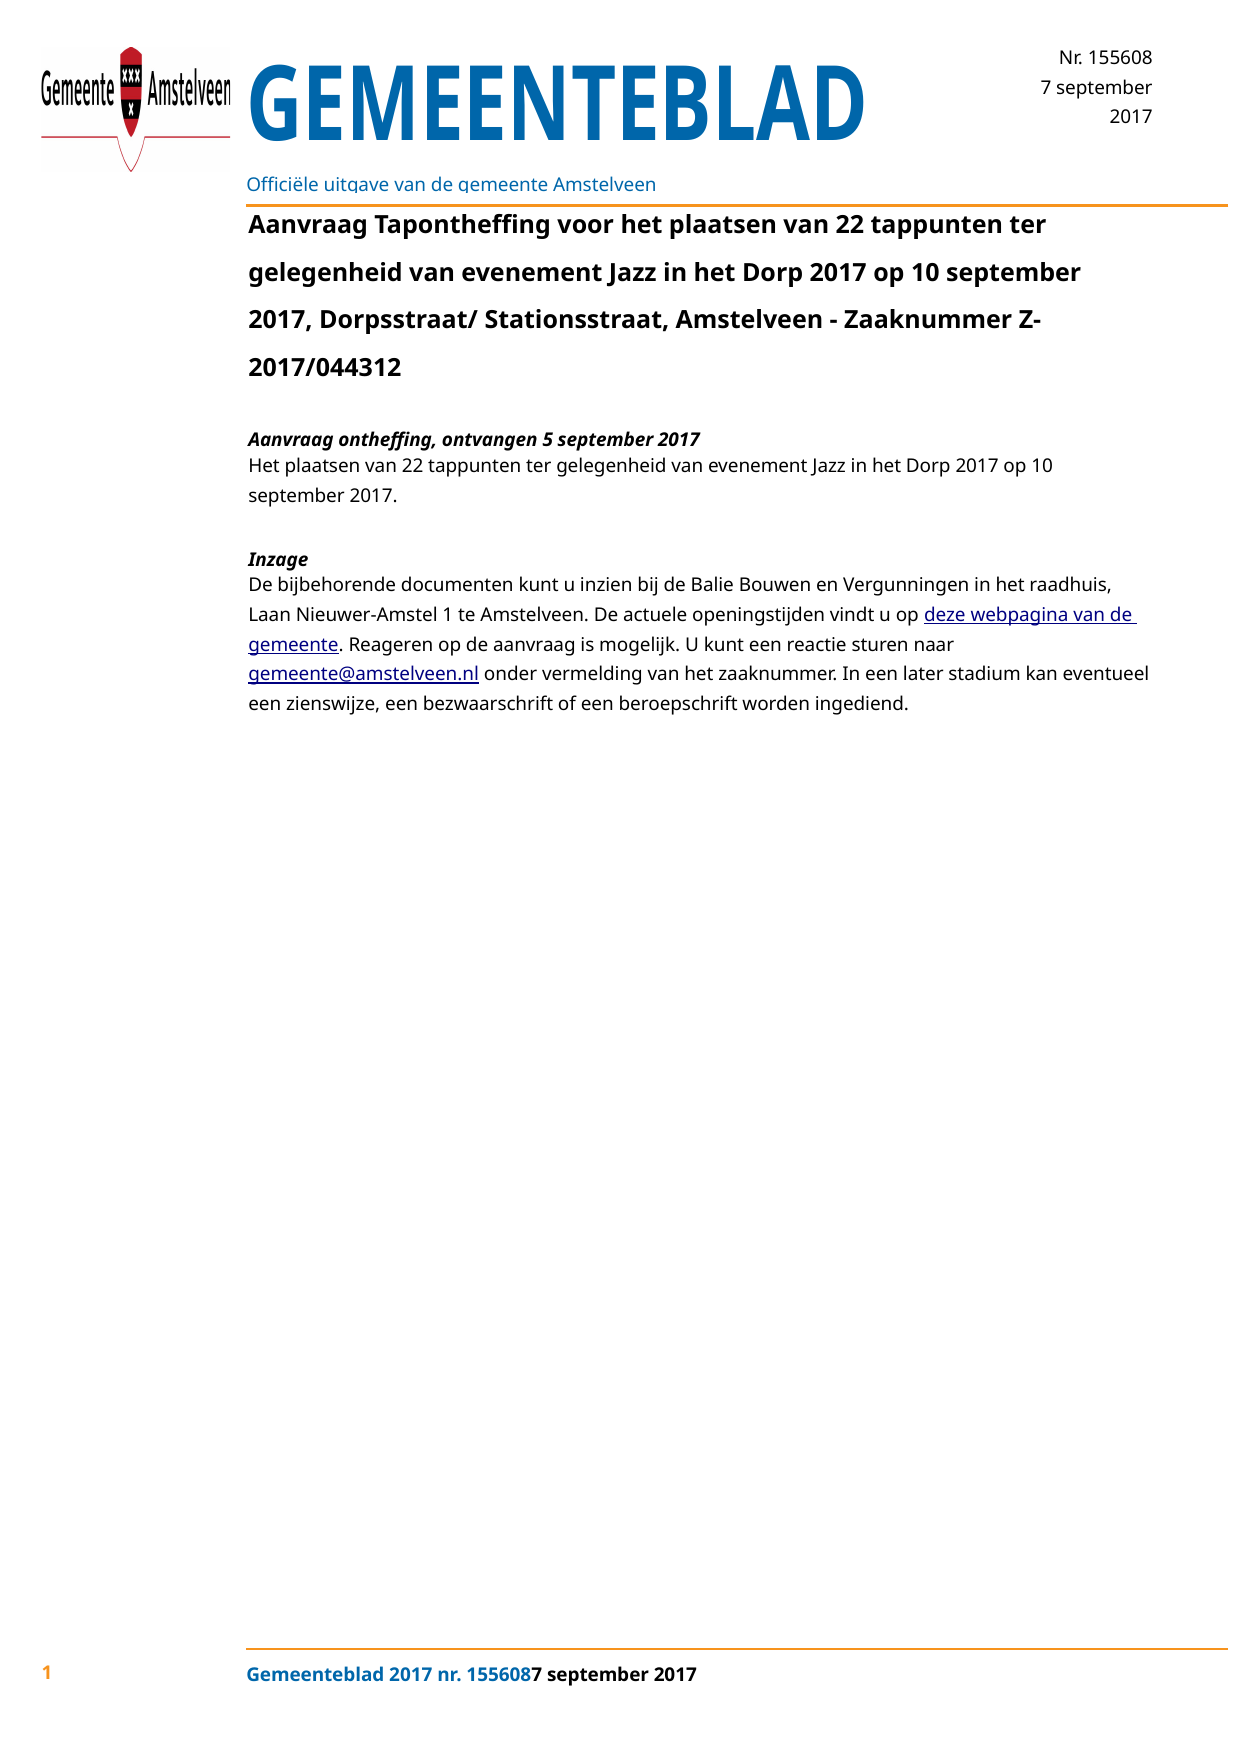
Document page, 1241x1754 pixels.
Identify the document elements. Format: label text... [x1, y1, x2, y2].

text De bijbehorende documenten kunt u inzien bij de Balie Bouwen en Vergunningen in het raadhuis, Laan Nieuwer-Amstel 1 te Amstelveen. De actuele openingstijden vindt u op deze webpagina van de gemeente. Reageren op de aanvraag is mogelijk. U kunt een reactie sturen naar gemeente@amstelveen.nl onder vermelding van het zaaknummer. In een later stadium kan eventueel een zienswijze, een bezwaarschrift of een beroepschrift worden ingediend. [248, 572, 1152, 716]
text Inzage [248, 546, 1152, 572]
text Aanvraag Tapontheffing voor het plaatsen van 22 tappunten ter gelegenheid van evenement Jazz in het Dorp 2017 op 10 september 2017, Dorpsstraat/ Stationsstraat, Amstelveen - Zaaknummer Z-2017/044312 [248, 207, 1152, 384]
text Aanvraag ontheffing, ontvangen 5 september 2017 [248, 427, 1152, 452]
picture [41, 47, 231, 172]
text Het plaatsen van 22 tappunten ter gelegenheid van evenement Jazz in het Dorp 2017 op 10 september 2017. [248, 452, 1152, 508]
